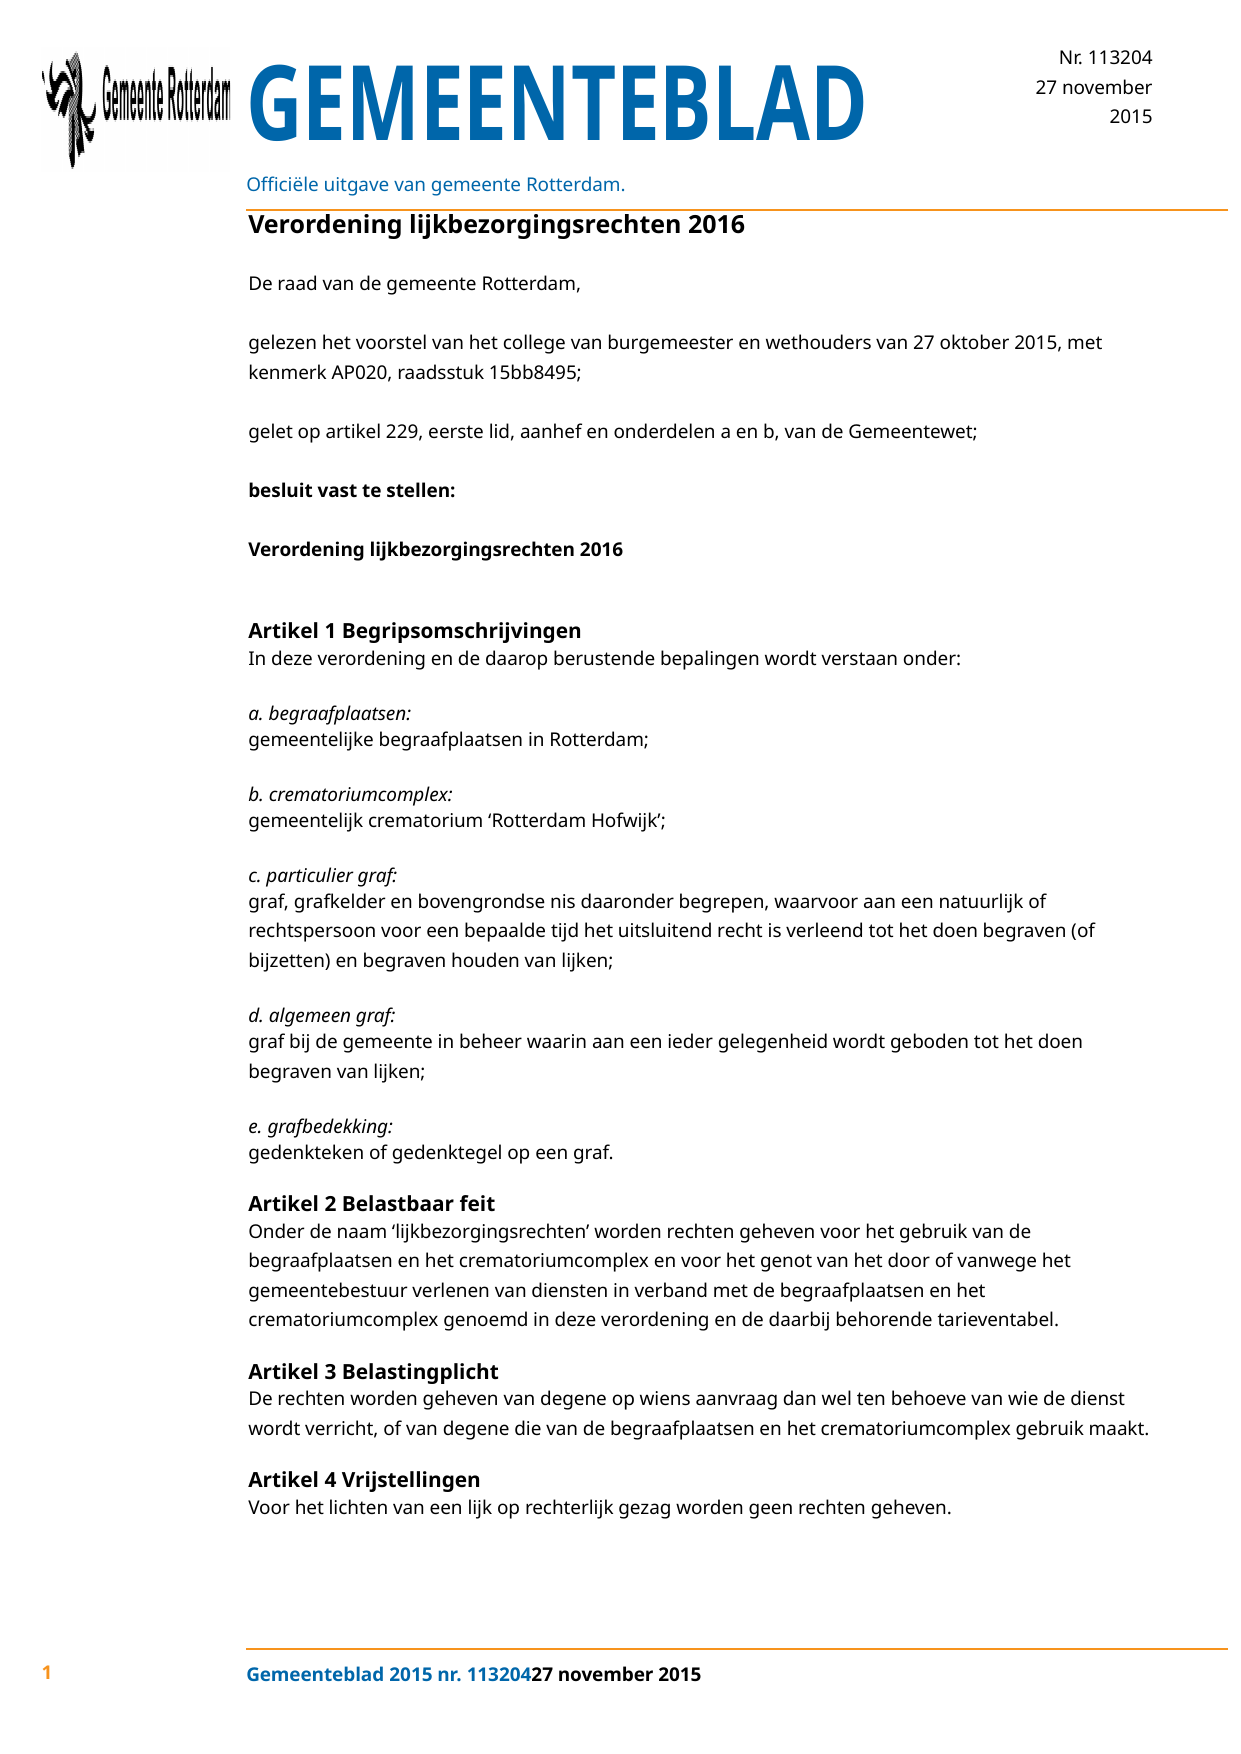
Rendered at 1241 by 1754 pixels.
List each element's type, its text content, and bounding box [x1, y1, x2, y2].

text De rechten worden geheven van degene op wiens aanvraag dan wel ten behoeve van wie de dienst wordt verricht, of van degene die van de begraafplaatsen en het crematoriumcomplex gebruik maakt. [248, 1385, 1152, 1441]
text gemeentelijk crematorium ‘Rotterdam Hofwijk’; [248, 807, 1152, 833]
text Verordening lijkbezorgingsrechten 2016 [248, 211, 1152, 241]
text gedenkteken of gedenktegel op een graf. [248, 1139, 1152, 1165]
text De raad van de gemeente Rotterdam, [248, 270, 1152, 296]
text a. begraafplaatsen: [248, 700, 1152, 726]
text b. crematoriumcomplex: [248, 781, 1152, 807]
text d. algemeen graf: [248, 1003, 1152, 1028]
text In deze verordening en de daarop berustende bepalingen wordt verstaan onder: [248, 645, 1152, 671]
text gelet op artikel 229, eerste lid, aanhef en onderdelen a en b, van de Gemeentewet; [248, 418, 1152, 444]
text Artikel 4 Vrijstellingen [248, 1465, 1152, 1494]
text gelezen het voorstel van het college van burgemeester en wethouders van 27 oktober 2015, met kenmerk AP020, raadsstuk 15bb8495; [248, 329, 1152, 385]
picture [41, 47, 231, 172]
text graf, grafkelder en bovengrondse nis daaronder begrepen, waarvoor aan een natuurlijk of rechtspersoon voor een bepaalde tijd het uitsluitend recht is verleend tot het doen begraven (of bijzetten) en begraven houden van lijken; [248, 888, 1152, 973]
text Verordening lijkbezorgingsrechten 2016 [248, 537, 1152, 562]
text Artikel 1 Begripsomschrijvingen [248, 617, 1152, 645]
text Voor het lichten van een lijk op rechterlijk gezag worden geen rechten geheven. [248, 1494, 1152, 1519]
text c. particulier graf: [248, 862, 1152, 888]
text besluit vast te stellen: [248, 477, 1152, 503]
text gemeentelijke begraafplaatsen in Rotterdam; [248, 726, 1152, 752]
text graf bij de gemeente in beheer waarin aan een ieder gelegenheid wordt geboden tot het doen begraven van lijken; [248, 1028, 1152, 1084]
text Artikel 3 Belastingplicht [248, 1357, 1152, 1385]
text e. grafbedekking: [248, 1113, 1152, 1139]
text Artikel 2 Belastbaar feit [248, 1189, 1152, 1218]
text Onder de naam ‘lijkbezorgingsrechten’ worden rechten geheven voor het gebruik van de begraafplaatsen en het crematoriumcomplex en voor het genot van het door of vanwege het gemeentebestuur verlenen van diensten in verband met de begraafplaatsen en het crematoriumcomplex genoemd in deze verordening en de daarbij behorende tarieventabel. [248, 1218, 1152, 1332]
